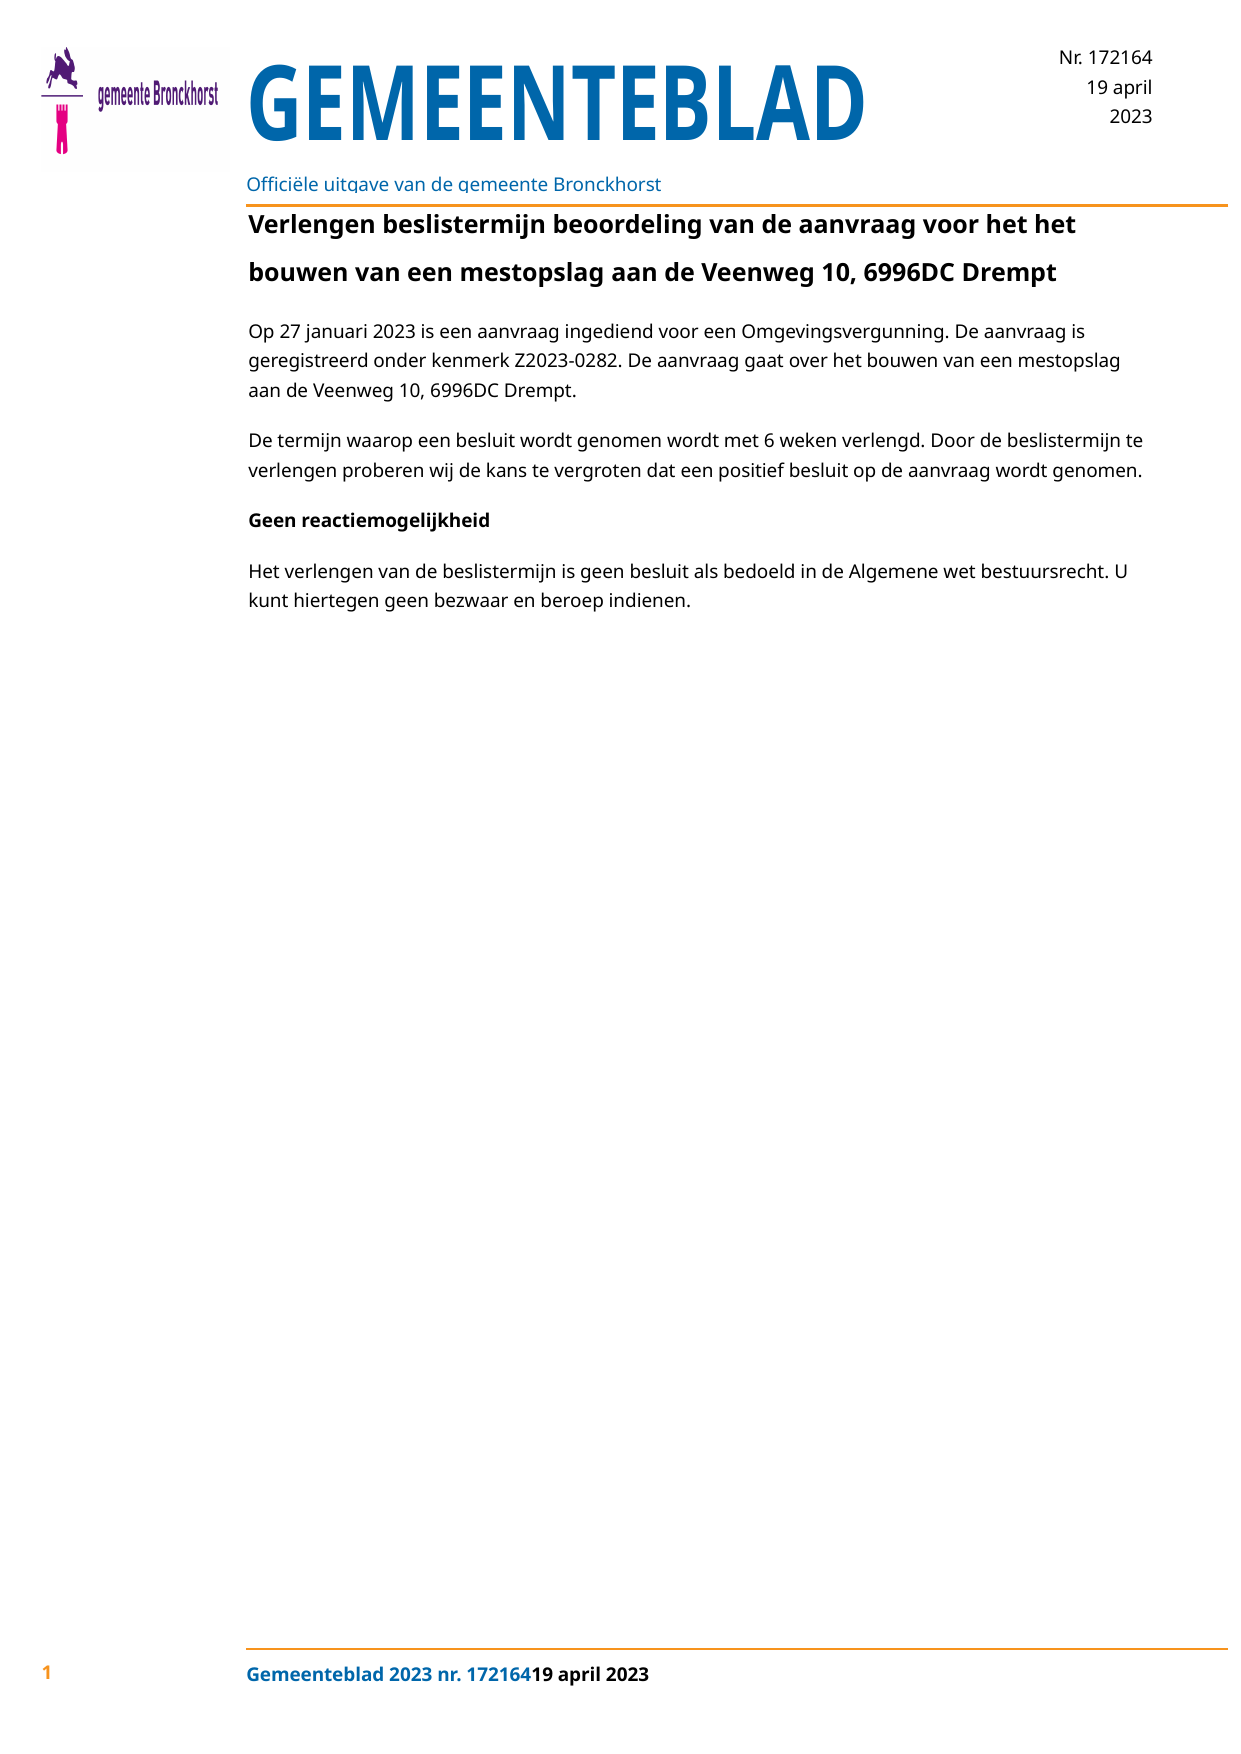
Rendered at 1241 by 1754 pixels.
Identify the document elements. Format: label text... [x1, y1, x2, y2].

text Op 27 januari 2023 is een aanvraag ingediend voor een Omgevingsvergunning. De aanvraag is geregistreerd onder kenmerk Z2023-0282. De aanvraag gaat over het bouwen van een mestopslag aan de Veenweg 10, 6996DC Drempt. [248, 318, 1152, 403]
text Geen reactiemogelijkheid [248, 507, 1152, 533]
text De termijn waarop een besluit wordt genomen wordt met 6 weken verlengd. Door de beslistermijn te verlengen proberen wij de kans te vergroten dat een positief besluit op de aanvraag wordt genomen. [248, 427, 1152, 483]
text Verlengen beslistermijn beoordeling van de aanvraag voor het het bouwen van een mestopslag aan de Veenweg 10, 6996DC Drempt [248, 207, 1152, 288]
text Het verlengen van de beslistermijn is geen besluit als bedoeld in de Algemene wet bestuursrecht. U kunt hiertegen geen bezwaar en beroep indienen. [248, 558, 1152, 613]
picture [41, 47, 231, 172]
